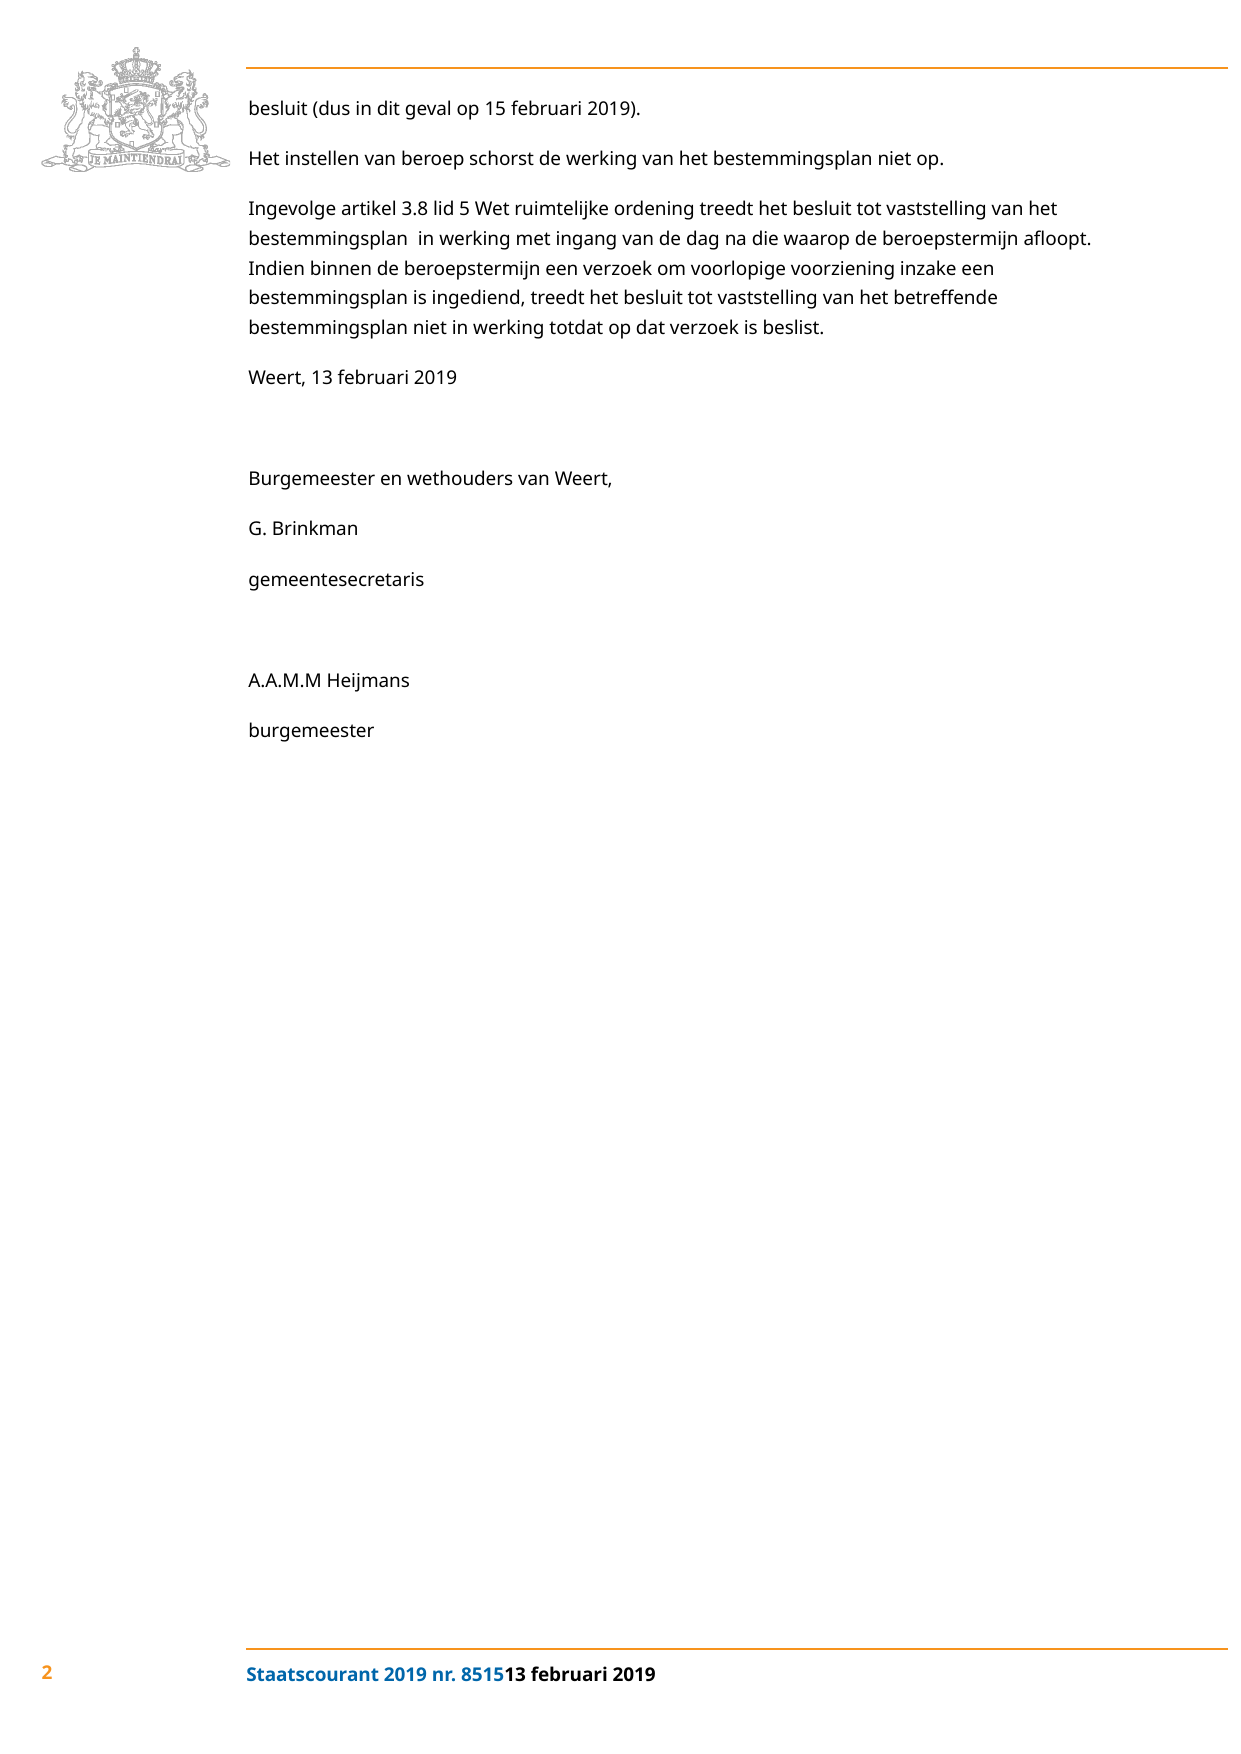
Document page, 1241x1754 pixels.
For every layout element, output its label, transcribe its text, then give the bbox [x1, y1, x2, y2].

text A.A.M.M Heijmans [248, 667, 1152, 693]
text Burgemeester en wethouders van Weert, [248, 465, 1152, 491]
text gemeentesecretaris [248, 566, 1152, 592]
text Weert, 13 februari 2019 [248, 364, 1152, 390]
text Ingevolge artikel 3.8 lid 5 Wet ruimtelijke ordening treedt het besluit tot vaststelling van het bestemmingsplan in werking met ingang van de dag na die waarop de beroepstermijn afloopt. Indien binnen de beroepstermijn een verzoek om voorlopige voorziening inzake een bestemmingsplan is ingediend, treedt het besluit tot vaststelling van het betreffende bestemmingsplan niet in werking totdat op dat verzoek is beslist. [248, 196, 1152, 340]
picture [41, 47, 231, 172]
text besluit (dus in dit geval op 15 februari 2019). [248, 95, 1152, 121]
text burgemeester [248, 717, 1152, 743]
text G. Brinkman [248, 516, 1152, 541]
text Het instellen van beroep schorst de werking van het bestemmingsplan niet op. [248, 145, 1152, 171]
